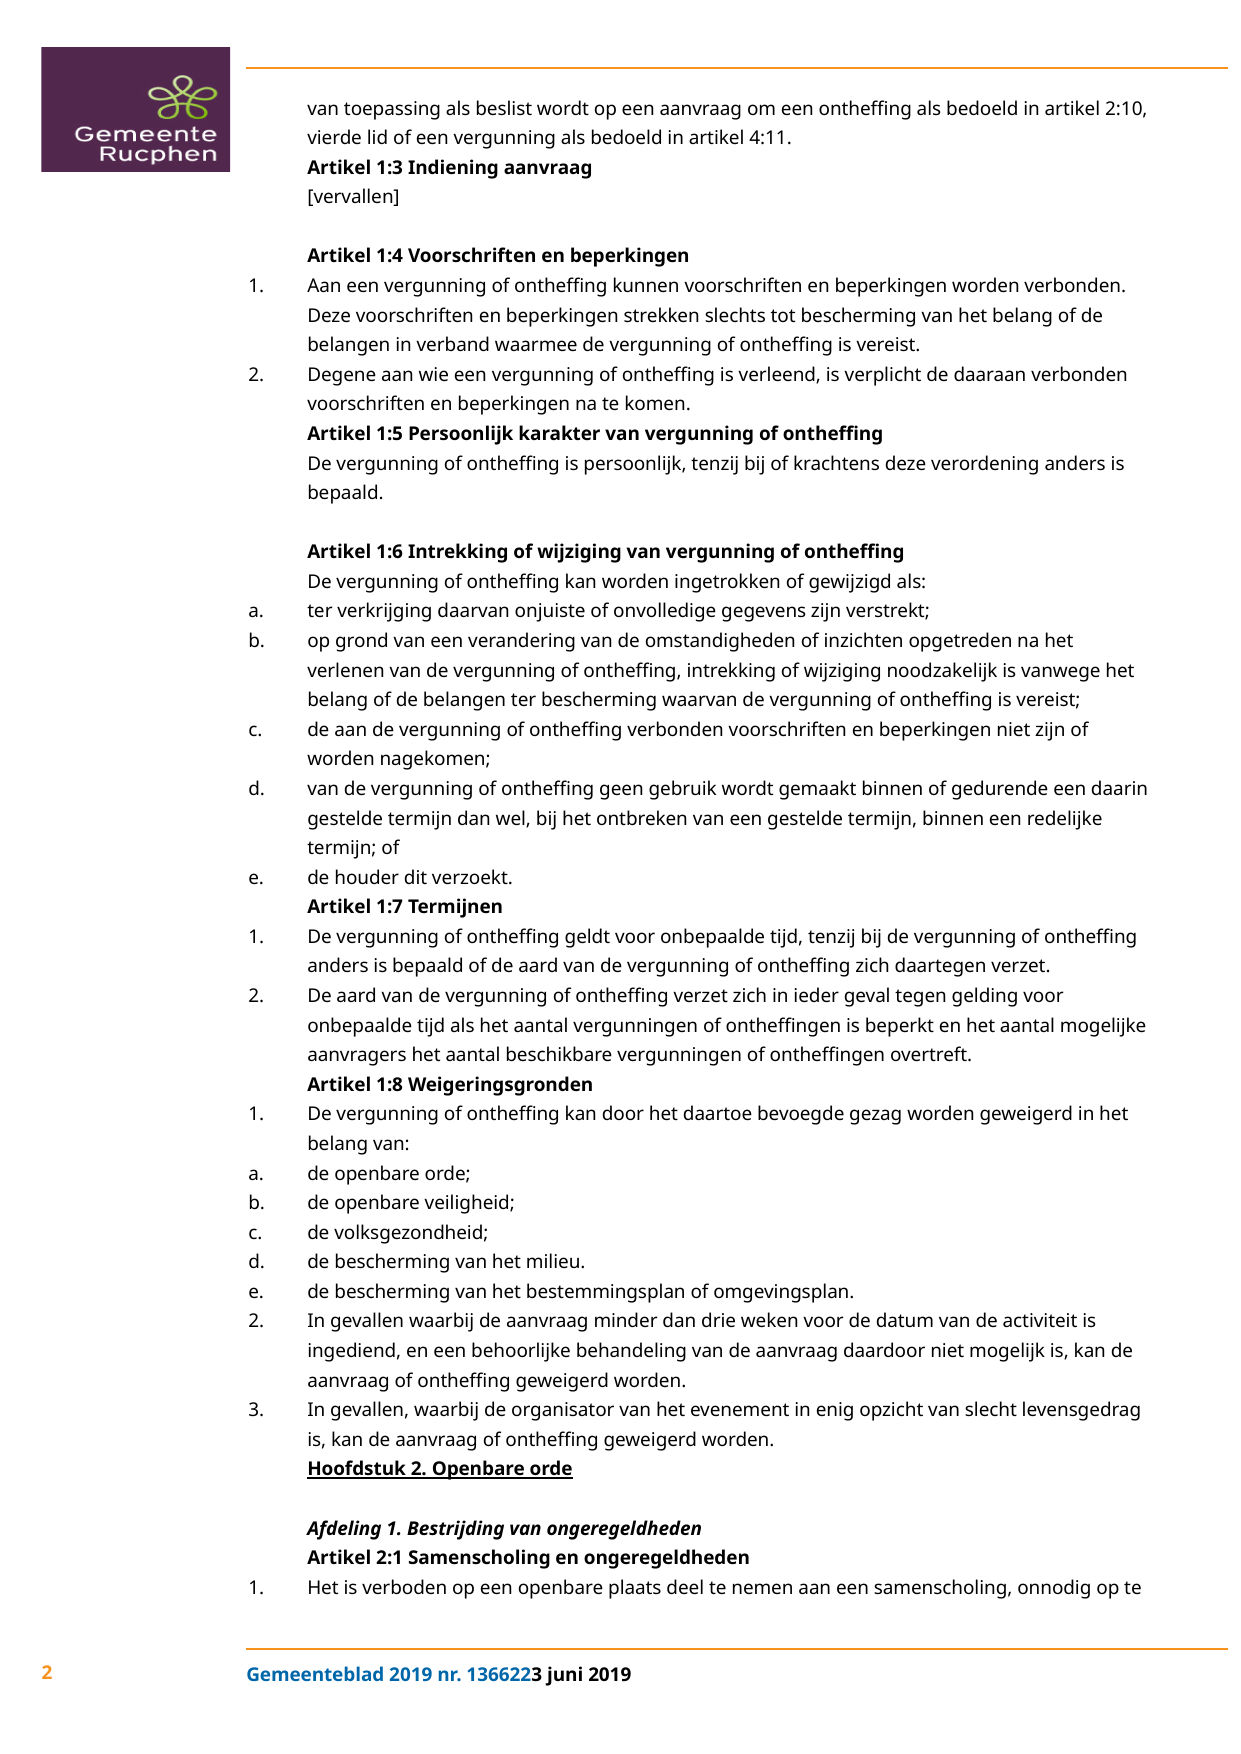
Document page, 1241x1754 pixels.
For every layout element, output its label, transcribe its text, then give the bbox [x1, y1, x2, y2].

list Artikel 1:3 Indiening aanvraag [248, 154, 1152, 180]
list de bescherming van het bestemmingsplan of omgevingsplan. [248, 1278, 1152, 1304]
list Artikel 1:5 Persoonlijk karakter van vergunning of ontheffing [248, 420, 1152, 446]
list De vergunning of ontheffing is persoonlijk, tenzij bij of krachtens deze verordening anders is bepaald. [248, 450, 1152, 505]
list van de vergunning of ontheffing geen gebruik wordt gemaakt binnen of gedurende een daarin gestelde termijn dan wel, bij het ontbreken van een gestelde termijn, binnen een redelijke termijn; of [248, 775, 1152, 860]
list Artikel 1:7 Termijnen [248, 893, 1152, 919]
list De vergunning of ontheffing kan door het daartoe bevoegde gezag worden geweigerd in het belang van: [248, 1101, 1152, 1156]
list de openbare orde; [248, 1160, 1152, 1186]
list Afdeling 1. Bestrijding van ongeregeldheden [248, 1515, 1152, 1541]
list In gevallen, waarbij de organisator van het evenement in enig opzicht van slecht levensgedrag is, kan de aanvraag of ontheffing geweigerd worden. [248, 1396, 1152, 1452]
list De aard van de vergunning of ontheffing verzet zich in ieder geval tegen gelding voor onbepaalde tijd als het aantal vergunningen of ontheffingen is beperkt en het aantal mogelijke aanvragers het aantal beschikbare vergunningen of ontheffingen overtreft. [248, 982, 1152, 1067]
list op grond van een verandering van de omstandigheden of inzichten opgetreden na het verlenen van de vergunning of ontheffing, intrekking of wijziging noodzakelijk is vanwege het belang of de belangen ter bescherming waarvan de vergunning of ontheffing is vereist; [248, 627, 1152, 712]
list In gevallen waarbij de aanvraag minder dan drie weken voor de datum van de activiteit is [248, 1308, 1152, 1333]
list Artikel 2:1 Samenscholing en ongeregeldheden [248, 1544, 1152, 1570]
list van toepassing als beslist wordt op een aanvraag om een ontheffing als bedoeld in artikel 2:10, vierde lid of een vergunning als bedoeld in artikel 4:11. [248, 95, 1152, 150]
list Het is verboden op een openbare plaats deel te nemen aan een samenscholing, onnodig op te [248, 1574, 1152, 1600]
list Artikel 1:8 Weigeringsgronden [248, 1071, 1152, 1097]
list Artikel 1:4 Voorschriften en beperkingen [248, 243, 1152, 268]
list de aan de vergunning of ontheffing verbonden voorschriften en beperkingen niet zijn of worden nagekomen; [248, 716, 1152, 771]
list de bescherming van het milieu. [248, 1248, 1152, 1274]
list de volksgezondheid; [248, 1219, 1152, 1245]
list ingediend, en een behoorlijke behandeling van de aanvraag daardoor niet mogelijk is, kan de aanvraag of ontheffing geweigerd worden. [248, 1337, 1152, 1393]
list de houder dit verzoekt. [248, 864, 1152, 890]
list Degene aan wie een vergunning of ontheffing is verleend, is verplicht de daaraan verbonden voorschriften en beperkingen na te komen. [248, 361, 1152, 416]
picture [41, 47, 231, 172]
list [vervallen] [248, 183, 1152, 209]
list De vergunning of ontheffing geldt voor onbepaalde tijd, tenzij bij de vergunning of ontheffing anders is bepaald of de aard van de vergunning of ontheffing zich daartegen verzet. [248, 923, 1152, 978]
list ter verkrijging daarvan onjuiste of onvolledige gegevens zijn verstrekt; [248, 598, 1152, 623]
list Aan een vergunning of ontheffing kunnen voorschriften en beperkingen worden verbonden. Deze voorschriften en beperkingen strekken slechts tot bescherming van het belang of de belangen in verband waarmee de vergunning of ontheffing is vereist. [248, 272, 1152, 357]
list De vergunning of ontheffing kan worden ingetrokken of gewijzigd als: [248, 568, 1152, 594]
list de openbare veiligheid; [248, 1189, 1152, 1215]
list Artikel 1:6 Intrekking of wijziging van vergunning of ontheffing [248, 538, 1152, 564]
list Hoofdstuk 2. Openbare orde [248, 1456, 1152, 1481]
